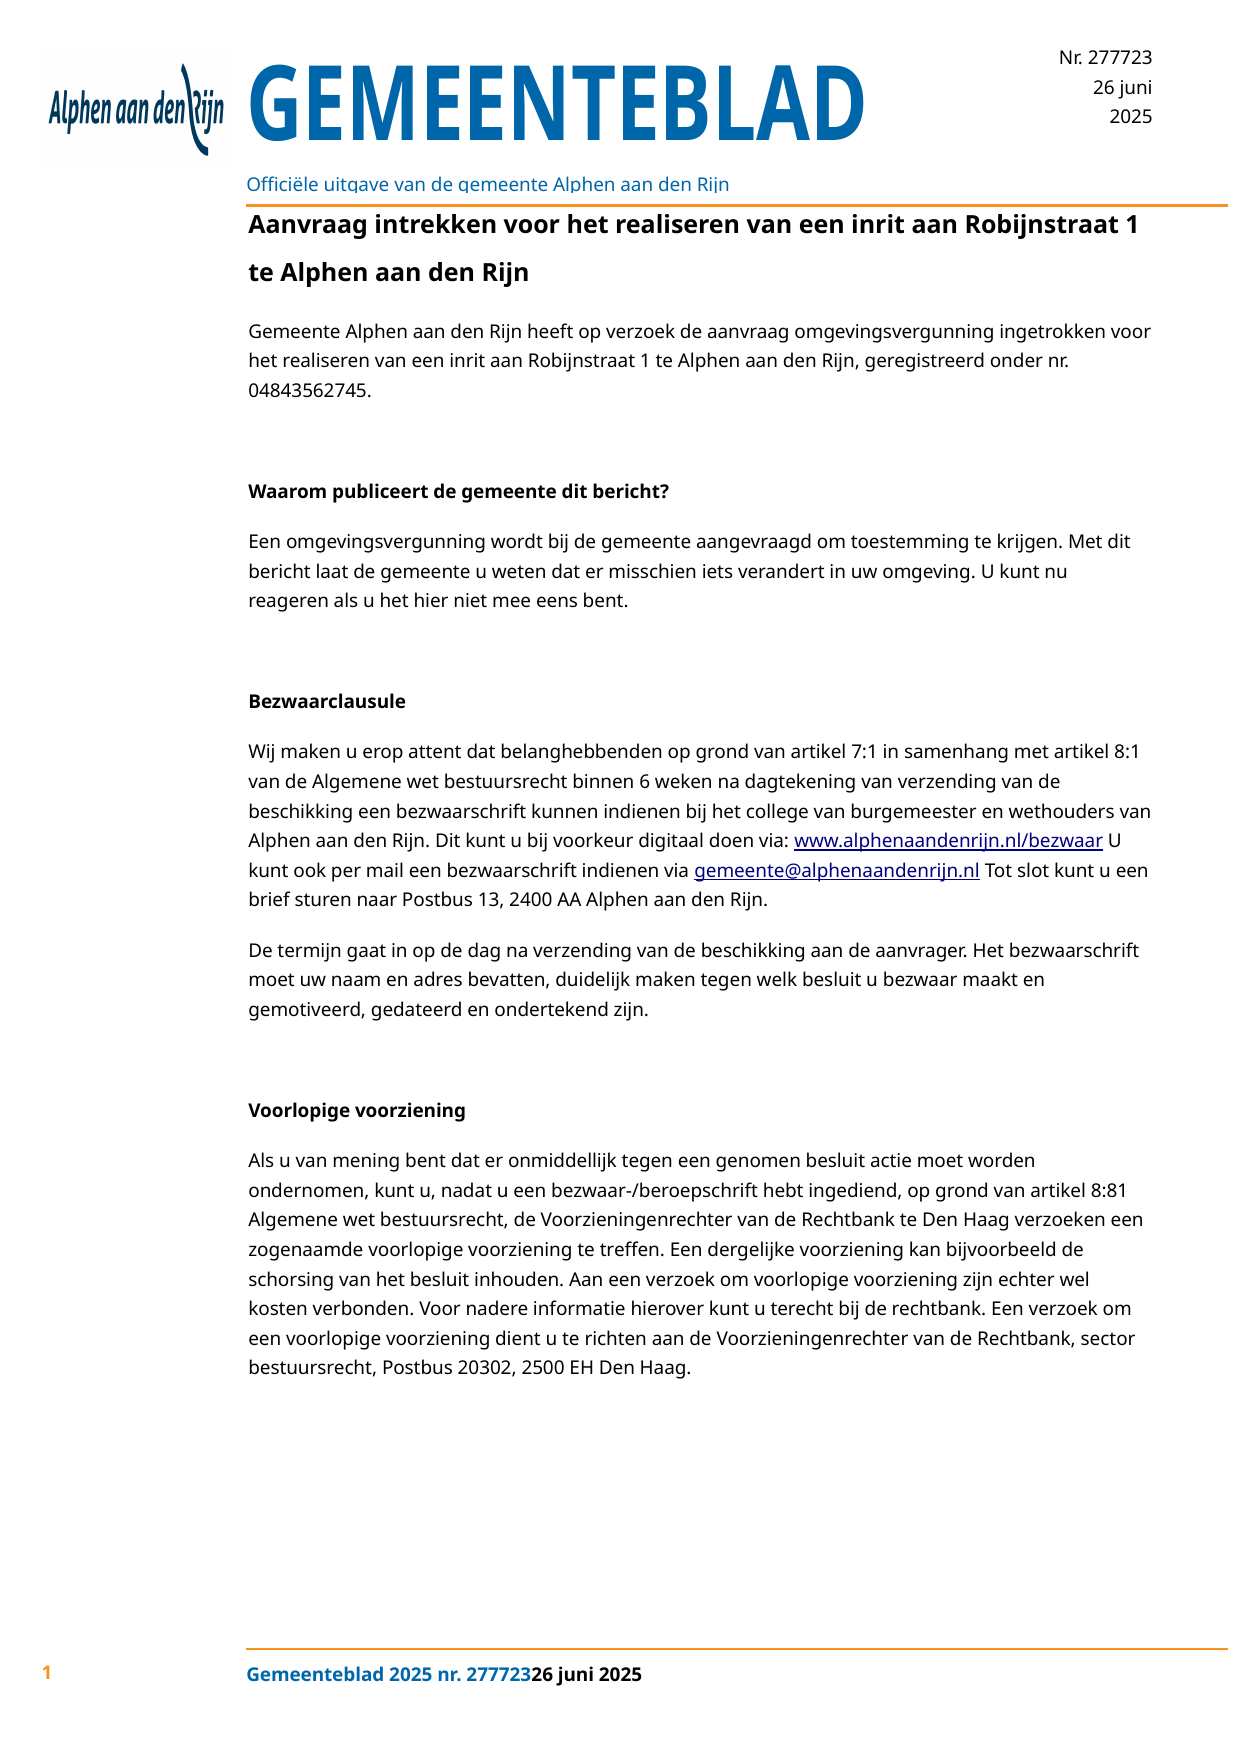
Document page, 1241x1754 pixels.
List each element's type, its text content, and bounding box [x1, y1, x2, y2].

text Voorlopige voorziening [248, 1097, 1152, 1123]
text Als u van mening bent dat er onmiddellijk tegen een genomen besluit actie moet worden ondernomen, kunt u, nadat u een bezwaar-/beroepschrift hebt ingediend, op grond van artikel 8:81 Algemene wet bestuursrecht, de Voorzieningenrechter van de Rechtbank te Den Haag verzoeken een zogenaamde voorlopige voorziening te treffen. Een dergelijke voorziening kan bijvoorbeeld de schorsing van het besluit inhouden. Aan een verzoek om voorlopige voorziening zijn echter wel kosten verbonden. Voor nadere informatie hierover kunt u terecht bij de rechtbank. Een verzoek om een voorlopige voorziening dient u te richten aan de Voorzieningenrechter van de Rechtbank, sector bestuursrecht, Postbus 20302, 2500 EH Den Haag. [248, 1147, 1152, 1380]
text De termijn gaat in op de dag na verzending van de beschikking aan de aanvrager. Het bezwaarschrift moet uw naam en adres bevatten, duidelijk maken tegen welk besluit u bezwaar maakt en gemotiveerd, gedateerd en ondertekend zijn. [248, 937, 1152, 1022]
picture [41, 47, 231, 172]
text Wij maken u erop attent dat belanghebbenden op grond van artikel 7:1 in samenhang met artikel 8:1 van de Algemene wet bestuursrecht binnen 6 weken na dagtekening van verzending van de beschikking een bezwaarschrift kunnen indienen bij het college van burgemeester en wethouders van Alphen aan den Rijn. Dit kunt u bij voorkeur digitaal doen via: www.alphenaandenrijn.nl/bezwaar U kunt ook per mail een bezwaarschrift indienen via gemeente@alphenaandenrijn.nl Tot slot kunt u een brief sturen naar Postbus 13, 2400 AA Alphen aan den Rijn. [248, 739, 1152, 912]
text Een omgevingsvergunning wordt bij de gemeente aangevraagd om toestemming te krijgen. Met dit bericht laat de gemeente u weten dat er misschien iets verandert in uw omgeving. U kunt nu reageren als u het hier niet mee eens bent. [248, 528, 1152, 613]
text Gemeente Alphen aan den Rijn heeft op verzoek de aanvraag omgevingsvergunning ingetrokken voor het realiseren van een inrit aan Robijnstraat 1 te Alphen aan den Rijn, geregistreerd onder nr. 04843562745. [248, 318, 1152, 403]
text Bezwaarclausule [248, 688, 1152, 714]
text Aanvraag intrekken voor het realiseren van een inrit aan Robijnstraat 1 te Alphen aan den Rijn [248, 207, 1152, 288]
text Waarom publiceert de gemeente dit bericht? [248, 478, 1152, 504]
